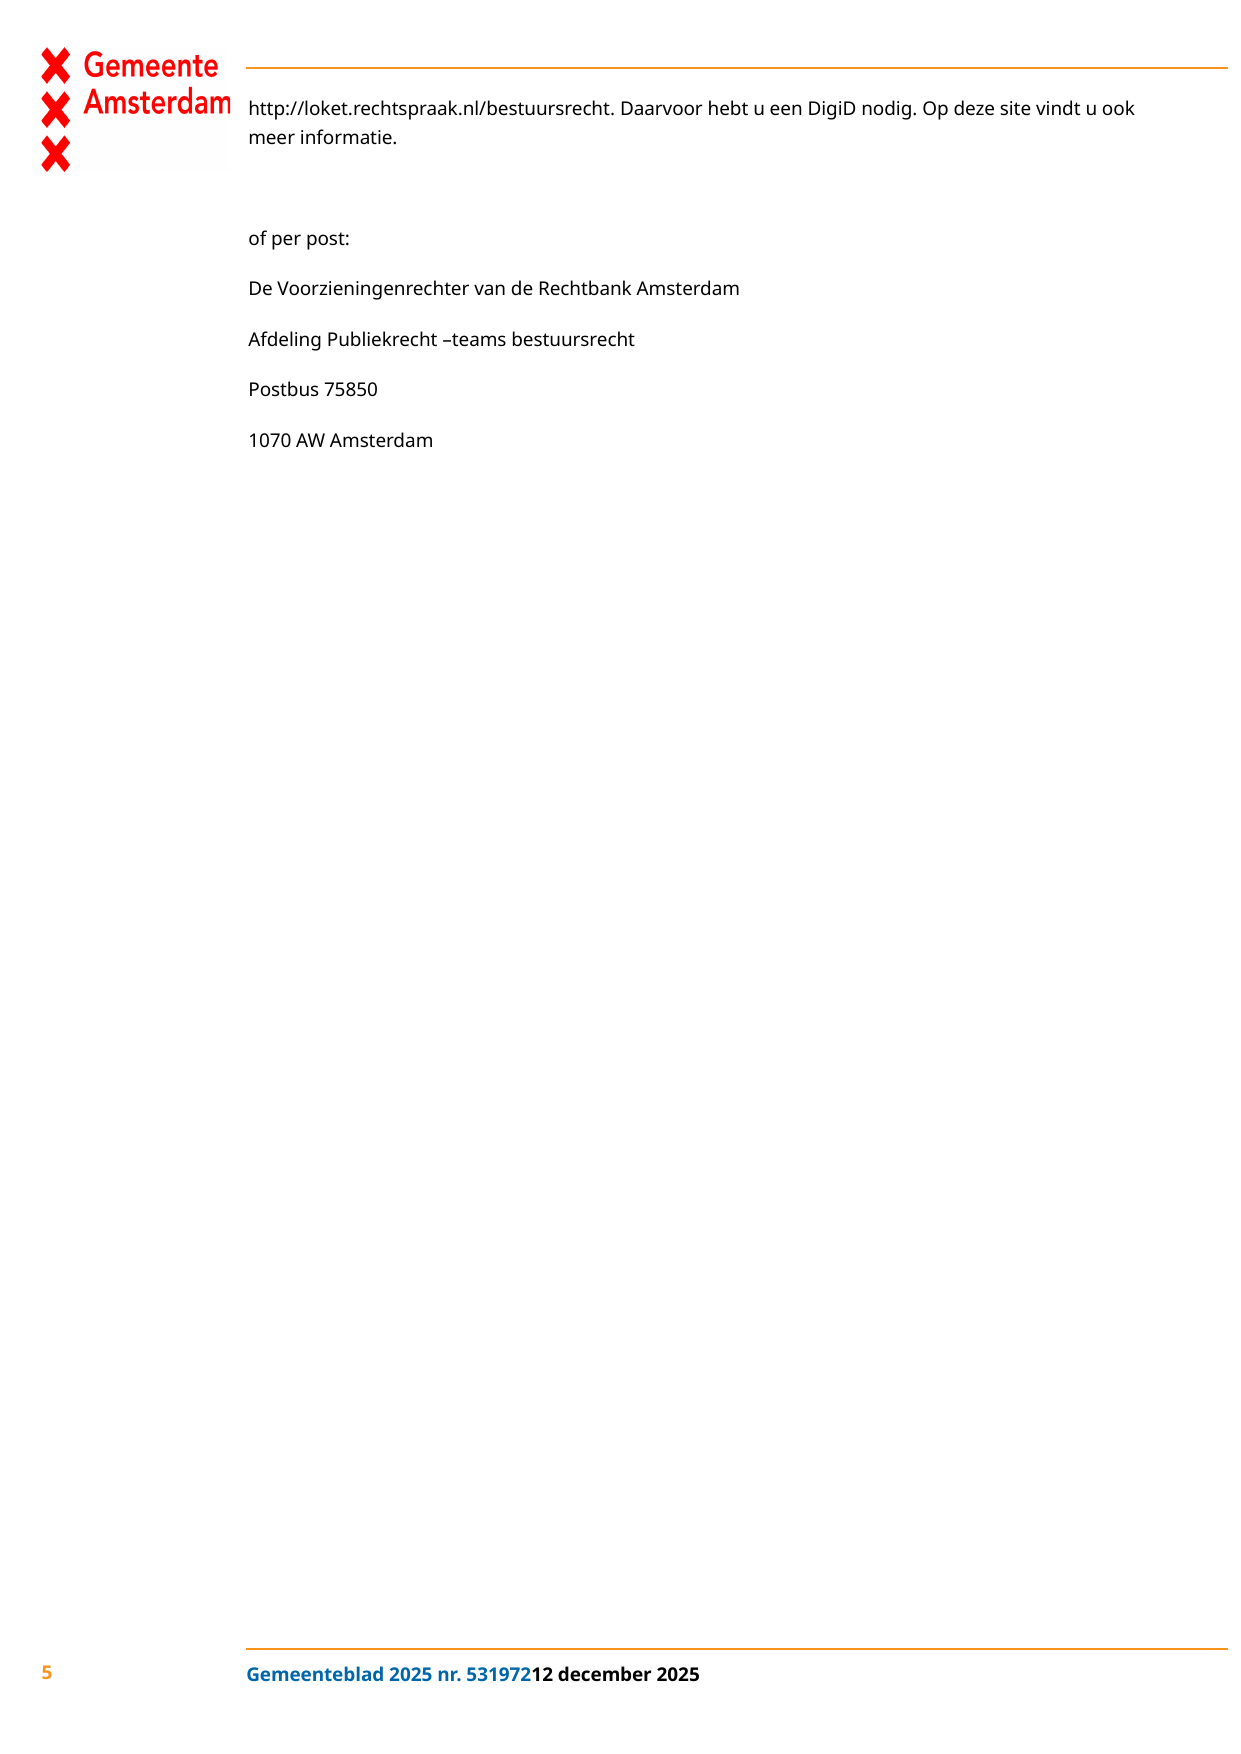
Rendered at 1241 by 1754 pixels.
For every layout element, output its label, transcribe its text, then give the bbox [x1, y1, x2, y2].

text 1070 AW Amsterdam [248, 427, 1152, 453]
text Afdeling Publiekrecht –teams bestuursrecht [248, 326, 1152, 352]
text Postbus 75850 [248, 376, 1152, 402]
text De Voorzieningenrechter van de Rechtbank Amsterdam [248, 276, 1152, 301]
picture [41, 47, 231, 172]
text of per post: [248, 225, 1152, 251]
text http://loket.rechtspraak.nl/bestuursrecht. Daarvoor hebt u een DigiD nodig. Op deze site vindt u ook meer informatie. [248, 95, 1152, 150]
